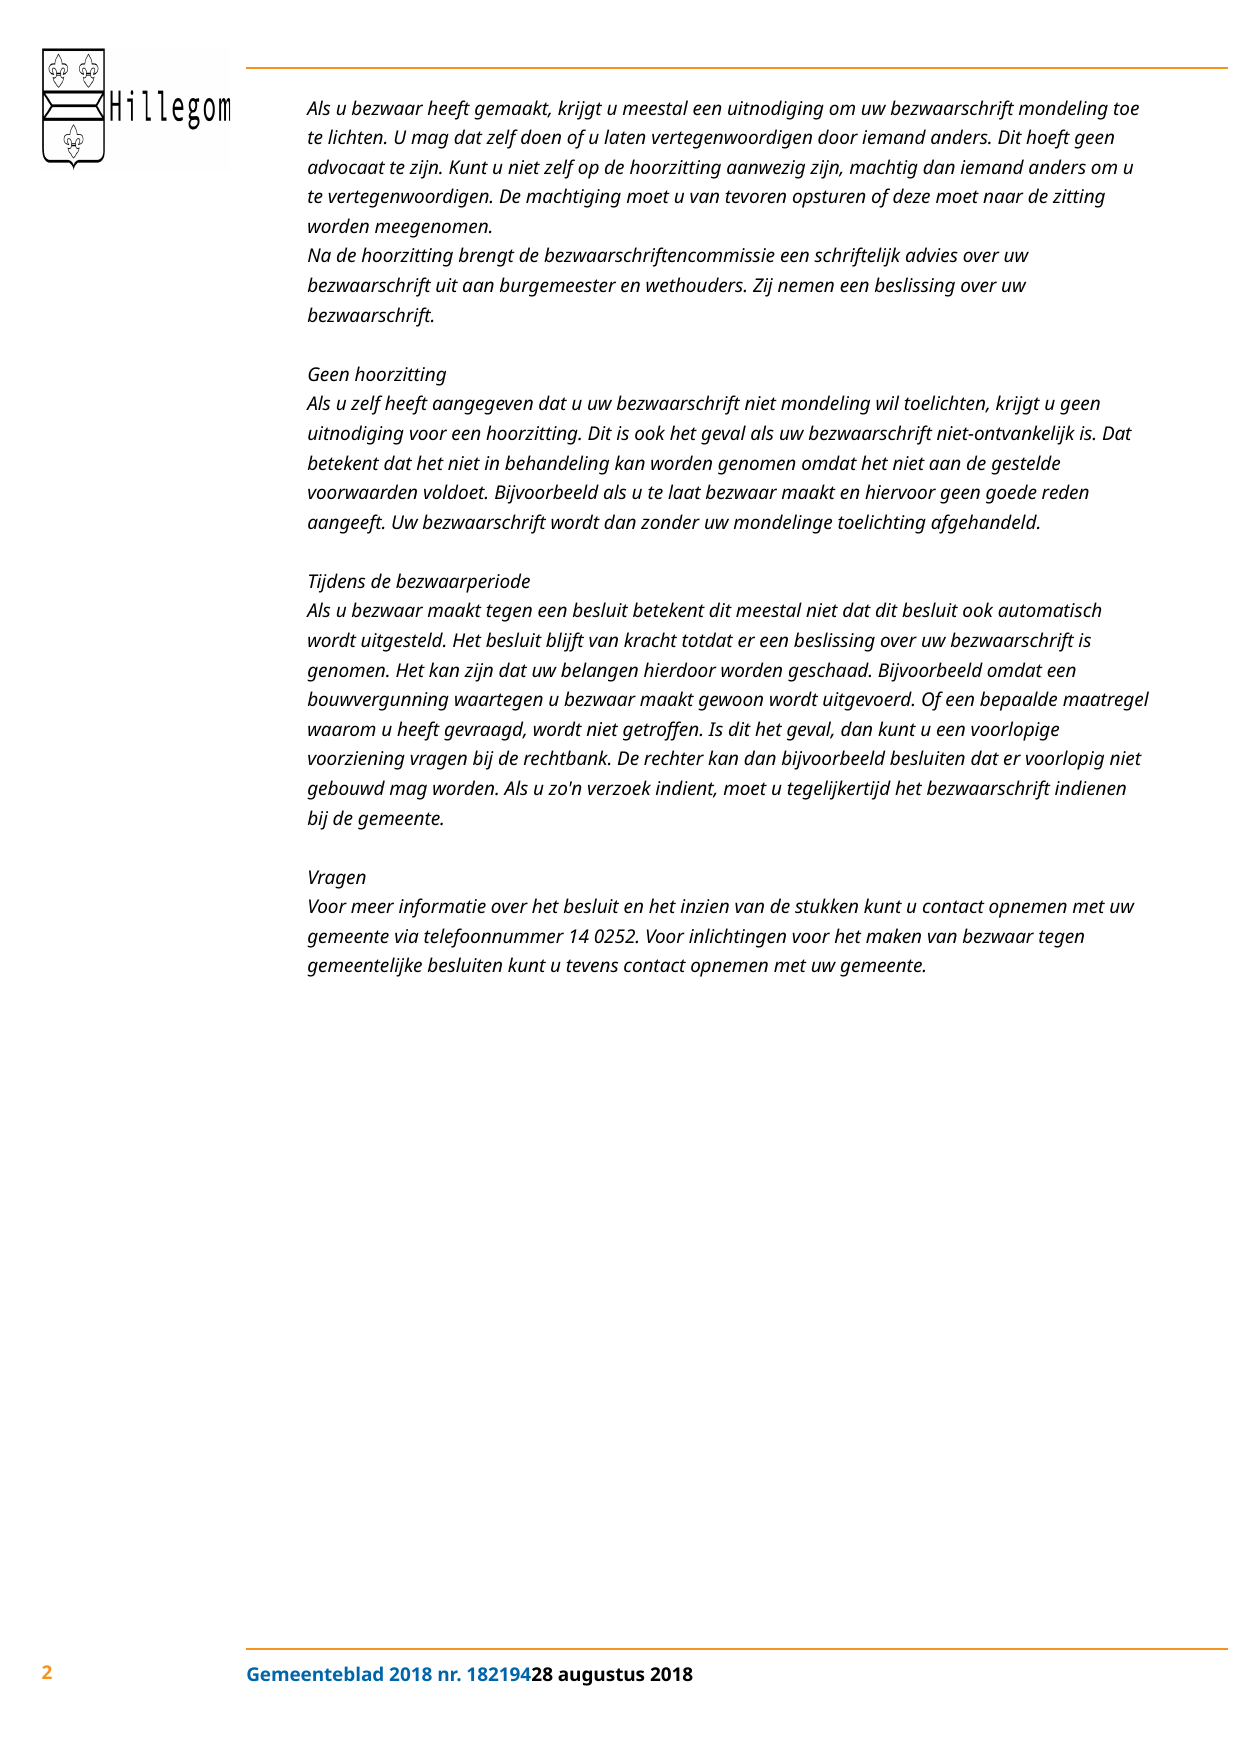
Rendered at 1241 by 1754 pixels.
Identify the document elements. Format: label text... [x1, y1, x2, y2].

list Na de hoorzitting brengt de bezwaarschriftencommissie een schriftelijk advies over uw bezwaarschrift uit aan burgemeester en wethouders. Zij nemen een beslissing over uw bezwaarschrift. [248, 243, 1152, 328]
list Als u zelf heeft aangegeven dat u uw bezwaarschrift niet mondeling wil toelichten, krijgt u geen uitnodiging voor een hoorzitting. Dit is ook het geval als uw bezwaarschrift niet-ontvankelijk is. Dat betekent dat het niet in behandeling kan worden genomen omdat het niet aan de gestelde voorwaarden voldoet. Bijvoorbeeld als u te laat bezwaar maakt en hiervoor geen goede reden aangeeft. Uw bezwaarschrift wordt dan zonder uw mondelinge toelichting afgehandeld. [248, 391, 1152, 535]
list Als u bezwaar maakt tegen een besluit betekent dit meestal niet dat dit besluit ook automatisch wordt uitgesteld. Het besluit blijft van kracht totdat er een beslissing over uw bezwaarschrift is genomen. Het kan zijn dat uw belangen hierdoor worden geschaad. Bijvoorbeeld omdat een bouwvergunning waartegen u bezwaar maakt gewoon wordt uitgevoerd. Of een bepaalde maatregel waarom u heeft gevraagd, wordt niet getroffen. Is dit het geval, dan kunt u een voorlopige voorziening vragen bij de rechtbank. De rechter kan dan bijvoorbeeld besluiten dat er voorlopig niet gebouwd mag worden. Als u zo'n verzoek indient, moet u tegelijkertijd het bezwaarschrift indienen bij de gemeente. [248, 598, 1152, 831]
list Tijdens de bezwaarperiode [248, 568, 1152, 594]
list Als u bezwaar heeft gemaakt, krijgt u meestal een uitnodiging om uw bezwaarschrift mondeling toe te lichten. U mag dat zelf doen of u laten vertegenwoordigen door iemand anders. Dit hoeft geen advocaat te zijn. Kunt u niet zelf op de hoorzitting aanwezig zijn, machtig dan iemand anders om u te vertegenwoordigen. De machtiging moet u van tevoren opsturen of deze moet naar de zitting worden meegenomen. [248, 95, 1152, 239]
list Voor meer informatie over het besluit en het inzien van de stukken kunt u contact opnemen met uw gemeente via telefoonnummer 14 0252. Voor inlichtingen voor het maken van bezwaar tegen gemeentelijke besluiten kunt u tevens contact opnemen met uw gemeente. [248, 893, 1152, 978]
picture [41, 47, 231, 172]
list Geen hoorzitting [248, 361, 1152, 387]
list Vragen [248, 864, 1152, 890]
